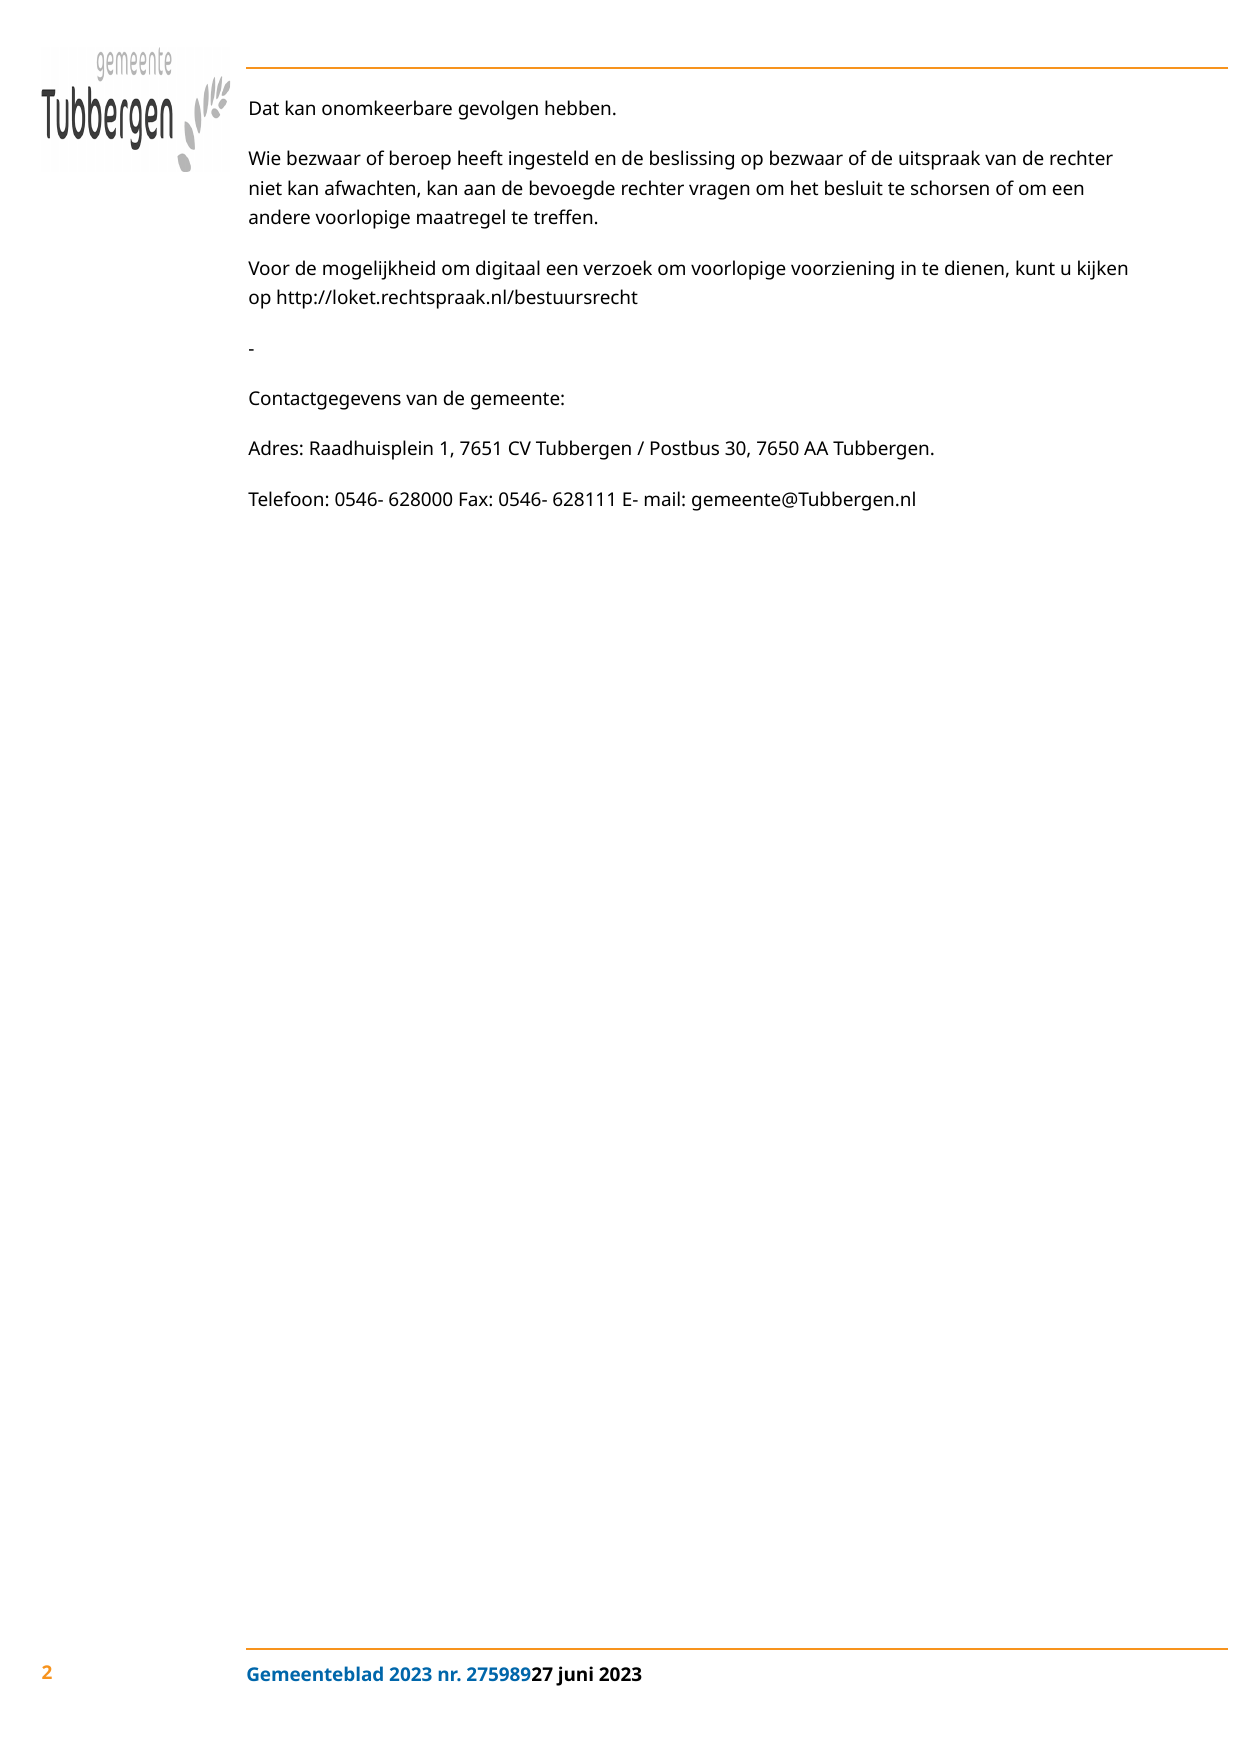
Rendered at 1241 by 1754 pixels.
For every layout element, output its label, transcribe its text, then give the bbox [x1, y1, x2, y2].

text Adres: Raadhuisplein 1, 7651 CV Tubbergen / Postbus 30, 7650 AA Tubbergen. [248, 436, 1152, 461]
text Wie bezwaar of beroep heeft ingesteld en de beslissing op bezwaar of de uitspraak van de rechter niet kan afwachten, kan aan de bevoegde rechter vragen om het besluit te schorsen of om een andere voorlopige maatregel te treffen. [248, 145, 1152, 230]
text - [248, 335, 1152, 361]
text Contactgegevens van de gemeente: [248, 385, 1152, 411]
picture [41, 47, 231, 172]
text Voor de mogelijkheid om digitaal een verzoek om voorlopige voorziening in te dienen, kunt u kijken op http://loket.rechtspraak.nl/bestuursrecht [248, 255, 1152, 310]
text Dat kan onomkeerbare gevolgen hebben. [248, 95, 1152, 121]
text Telefoon: 0546- 628000 Fax: 0546- 628111 E- mail: gemeente@Tubbergen.nl [248, 486, 1152, 512]
